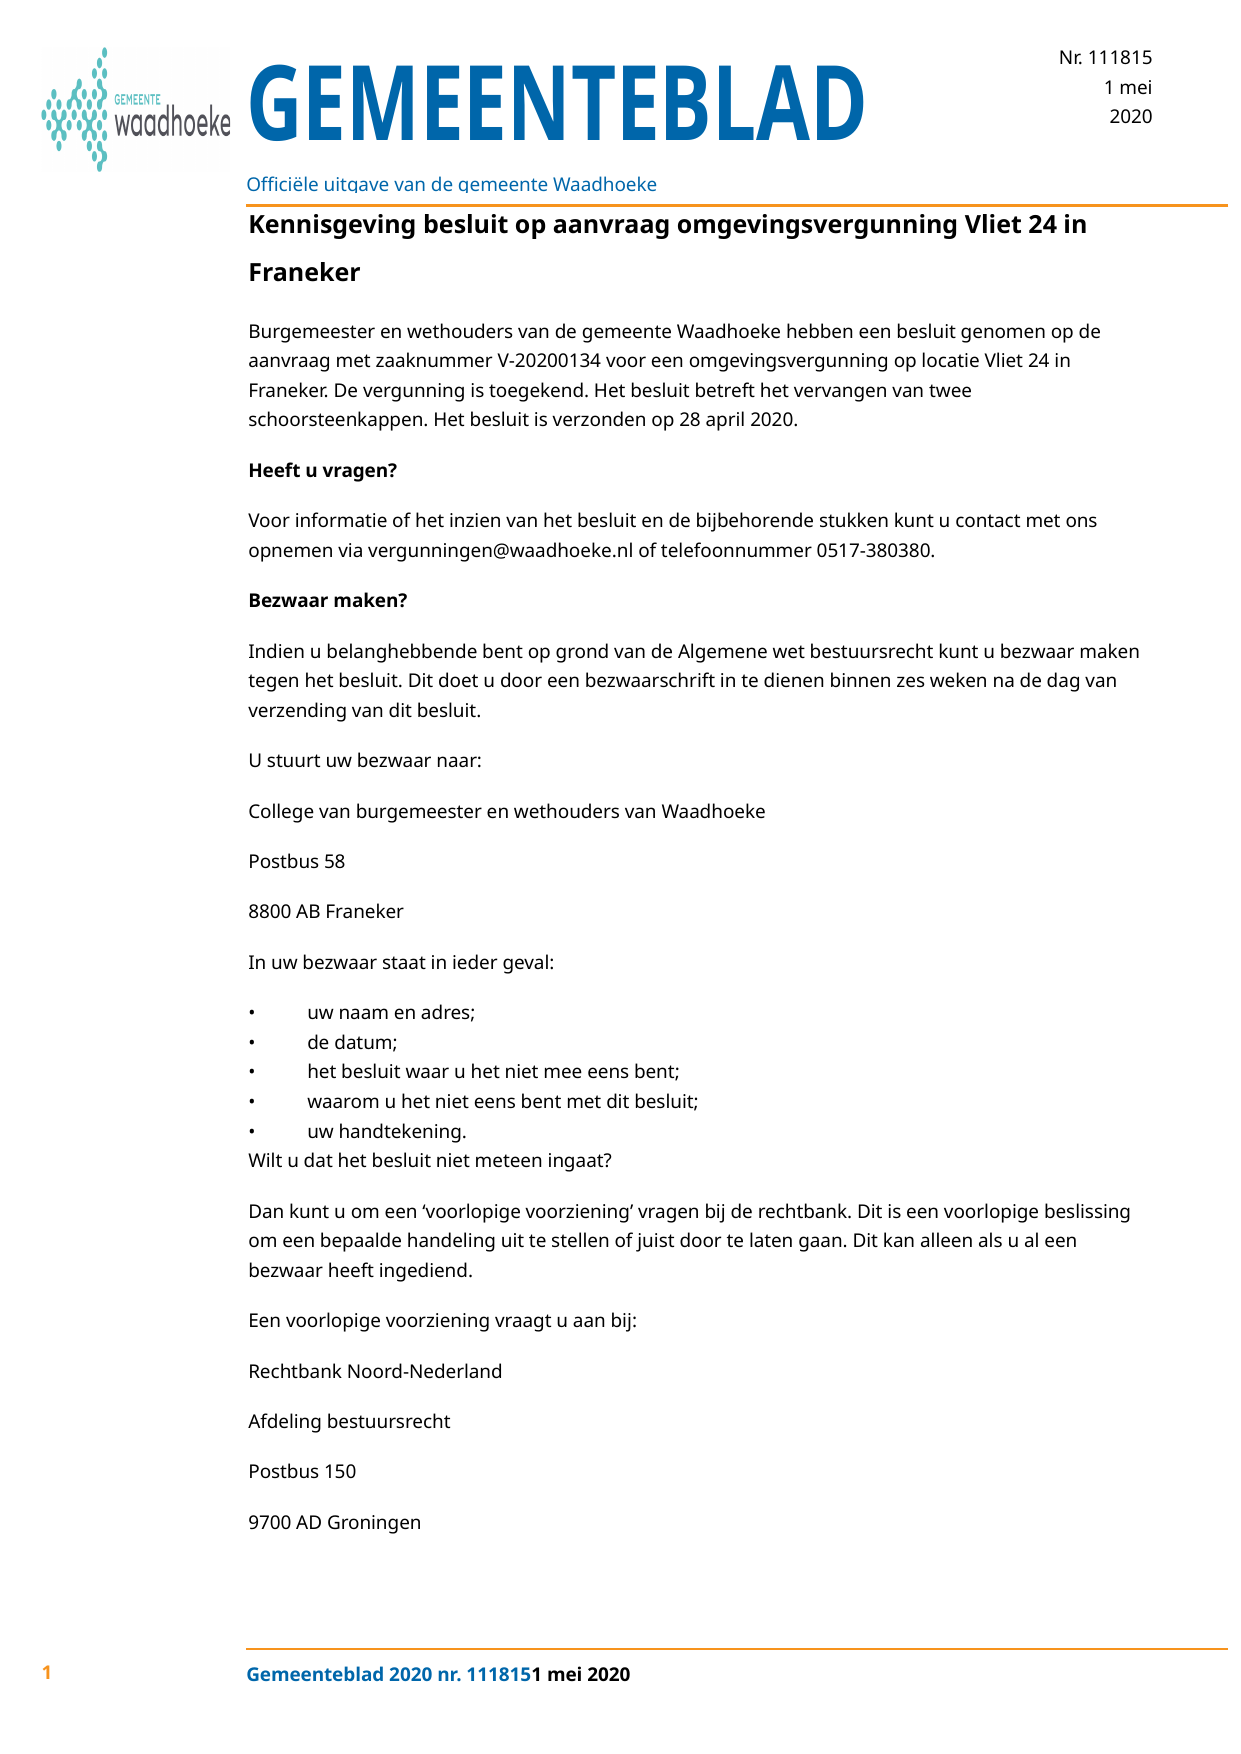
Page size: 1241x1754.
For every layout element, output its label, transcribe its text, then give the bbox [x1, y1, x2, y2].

text Dan kunt u om een ‘voorlopige voorziening’ vragen bij de rechtbank. Dit is een voorlopige beslissing om een bepaalde handeling uit te stellen of juist door te laten gaan. Dit kan alleen als u al een bezwaar heeft ingediend. [248, 1198, 1152, 1283]
text 9700 AD Groningen [248, 1509, 1152, 1535]
text Indien u belanghebbende bent op grond van de Algemene wet bestuursrecht kunt u bezwaar maken tegen het besluit. Dit doet u door een bezwaarschrift in te dienen binnen zes weken na de dag van verzending van dit besluit. [248, 638, 1152, 723]
text Burgemeester en wethouders van de gemeente Waadhoeke hebben een besluit genomen op de aanvraag met zaaknummer V-20200134 voor een omgevingsvergunning op locatie Vliet 24 in Franeker. De vergunning is toegekend. Het besluit betreft het vervangen van twee schoorsteenkappen. Het besluit is verzonden op 28 april 2020. [248, 318, 1152, 432]
list uw handtekening. [248, 1118, 1152, 1144]
text In uw bezwaar staat in ieder geval: [248, 949, 1152, 975]
text Voor informatie of het inzien van het besluit en de bijbehorende stukken kunt u contact met ons opnemen via vergunningen@waadhoeke.nl of telefoonnummer 0517-380380. [248, 507, 1152, 563]
picture [41, 47, 231, 172]
text Afdeling bestuursrecht [248, 1408, 1152, 1434]
text Wilt u dat het besluit niet meteen ingaat? [248, 1147, 1152, 1173]
text U stuurt uw bezwaar naar: [248, 747, 1152, 773]
text 8800 AB Franeker [248, 899, 1152, 924]
text College van burgemeester en wethouders van Waadhoeke [248, 798, 1152, 824]
text Postbus 58 [248, 848, 1152, 874]
text Kennisgeving besluit op aanvraag omgevingsvergunning Vliet 24 in Franeker [248, 207, 1152, 288]
text Postbus 150 [248, 1459, 1152, 1484]
text Heeft u vragen? [248, 457, 1152, 483]
list het besluit waar u het niet mee eens bent; [248, 1059, 1152, 1084]
list waarom u het niet eens bent met dit besluit; [248, 1088, 1152, 1114]
list de datum; [248, 1029, 1152, 1055]
text Bezwaar maken? [248, 587, 1152, 613]
text Een voorlopige voorziening vraagt u aan bij: [248, 1307, 1152, 1333]
text Rechtbank Noord-Nederland [248, 1358, 1152, 1384]
list uw naam en adres; [248, 999, 1152, 1025]
